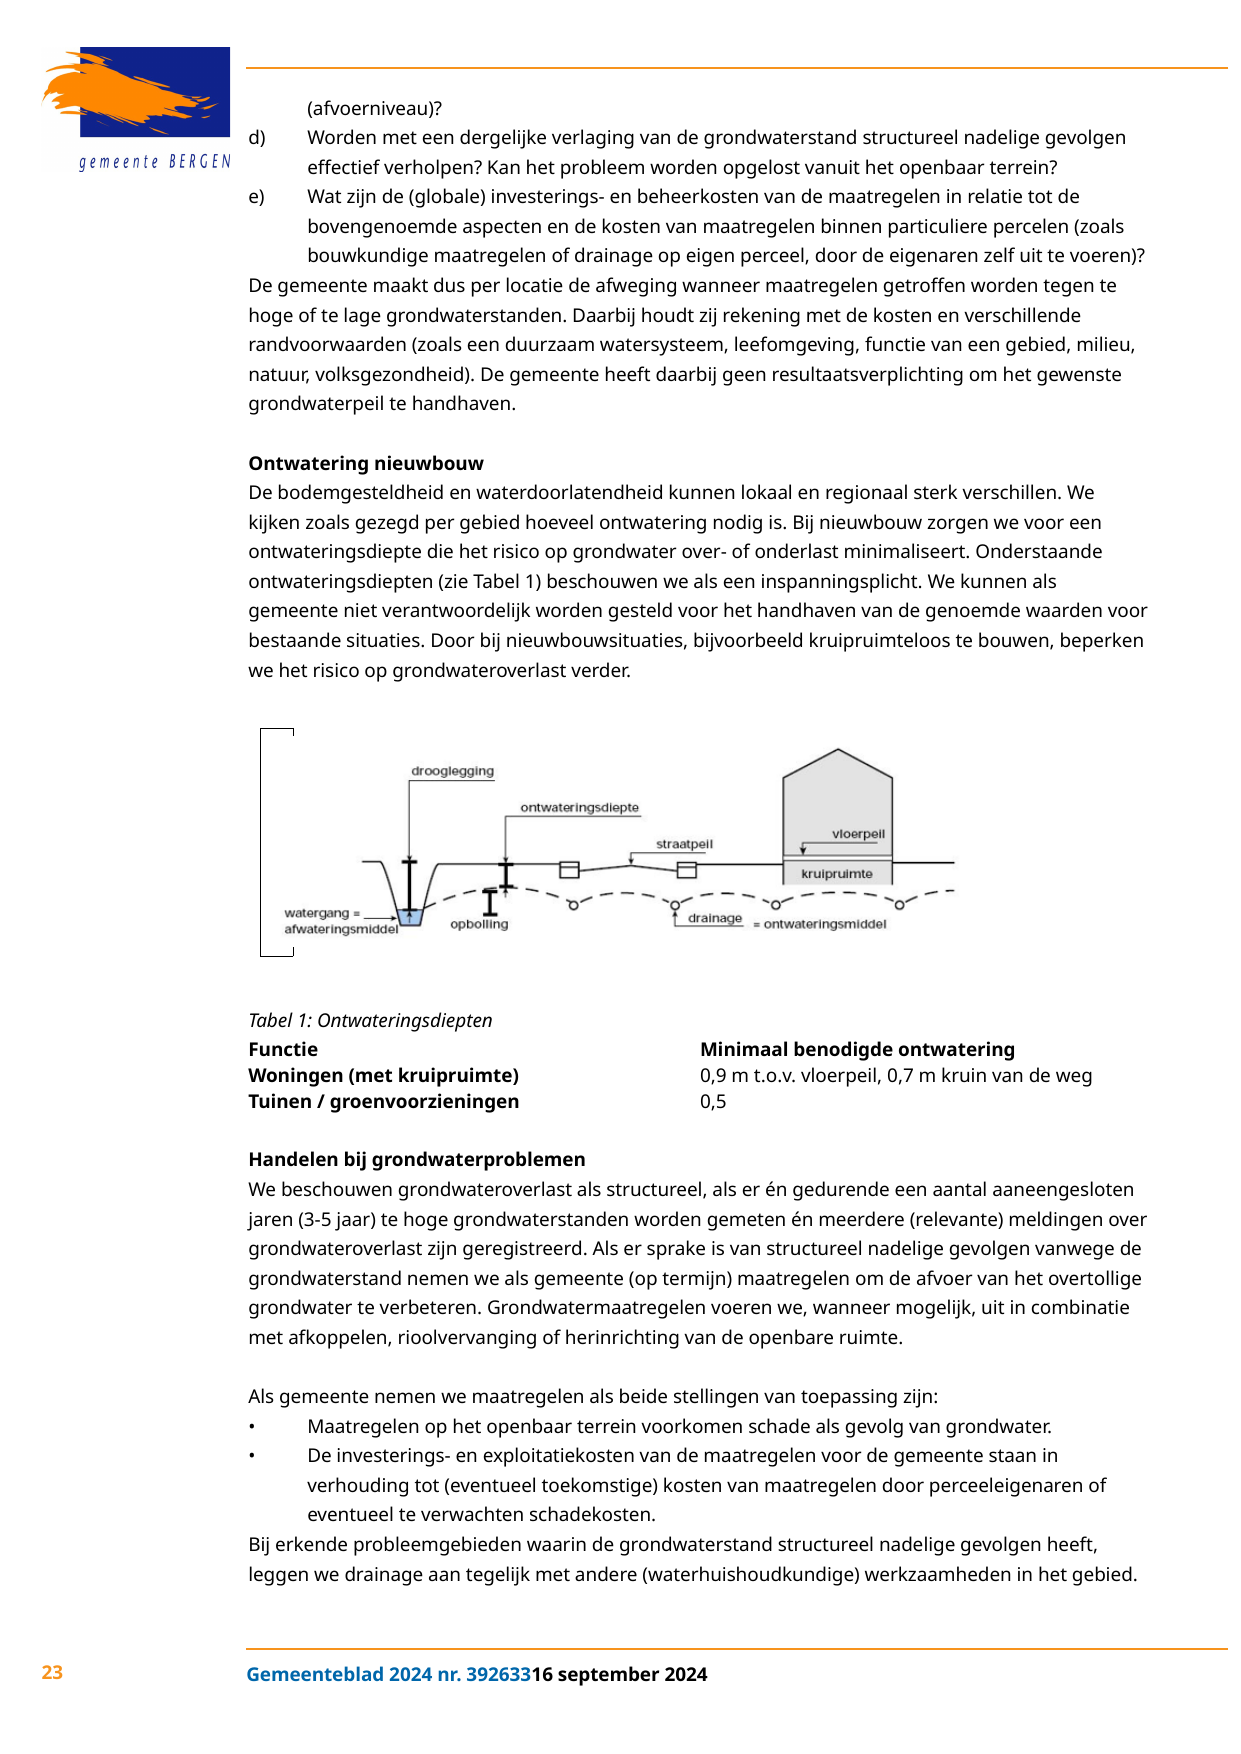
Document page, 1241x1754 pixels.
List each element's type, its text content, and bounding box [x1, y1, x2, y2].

text Tabel 1: Ontwateringsdiepten [248, 1007, 1152, 1033]
text De gemeente maakt dus per locatie de afweging wanneer maatregelen getroffen worden tegen te hoge of te lage grondwaterstanden. Daarbij houdt zij rekening met de kosten en verschillende randvoorwaarden (zoals een duurzaam watersysteem, leefomgeving, functie van een gebied, milieu, natuur, volksgezondheid). De gemeente heeft daarbij geen resultaatsverplichting om het gewenste grondwaterpeil te handhaven. [248, 272, 1152, 416]
picture [268, 736, 978, 947]
list (afvoerniveau)? [248, 95, 1152, 121]
text Bij erkende probleemgebieden waarin de grondwaterstand structureel nadelige gevolgen heeft, leggen we drainage aan tegelijk met andere (waterhuishoudkundige) werkzaamheden in het gebied. [248, 1531, 1152, 1587]
list Maatregelen op het openbaar terrein voorkomen schade als gevolg van grondwater. [248, 1413, 1152, 1439]
table_cell Tuinen / groenvoorzieningen [248, 1088, 700, 1114]
text We beschouwen grondwateroverlast als structureel, als er én gedurende een aantal aaneengesloten jaren (3-5 jaar) te hoge grondwaterstanden worden gemeten én meerdere (relevante) meldingen over grondwateroverlast zijn geregistreerd. Als er sprake is van structureel nadelige gevolgen vanwege de grondwaterstand nemen we als gemeente (op termijn) maatregelen om de afvoer van het overtollige grondwater te verbeteren. Grondwatermaatregelen voeren we, wanneer mogelijk, uit in combinatie met afkoppelen, rioolvervanging of herinrichting van de openbare ruimte. [248, 1176, 1152, 1350]
table_cell 0,5 [700, 1088, 1152, 1114]
text Handelen bij grondwaterproblemen [248, 1147, 1152, 1172]
table_header Functie [248, 1037, 700, 1062]
text Als gemeente nemen we maatregelen als beide stellingen van toepassing zijn: [248, 1383, 1152, 1409]
list De investerings- en exploitatiekosten van de maatregelen voor de gemeente staan in verhouding tot (eventueel toekomstige) kosten van maatregelen door perceeleigenaren of eventueel te verwachten schadekosten. [248, 1442, 1152, 1527]
list Worden met een dergelijke verlaging van de grondwaterstand structureel nadelige gevolgen effectief verholpen? Kan het probleem worden opgelost vanuit het openbaar terrein? [248, 124, 1152, 180]
picture [41, 47, 231, 172]
table_header Minimaal benodigde ontwatering [700, 1037, 1152, 1062]
table_cell 0,9 m t.o.v. vloerpeil, 0,7 m kruin van de weg [700, 1063, 1152, 1088]
list Wat zijn de (globale) investerings- en beheerkosten van de maatregelen in relatie tot de bovengenoemde aspecten en de kosten van maatregelen binnen particuliere percelen (zoals bouwkundige maatregelen of drainage op eigen perceel, door de eigenaren zelf uit te voeren)? [248, 183, 1152, 268]
text De bodemgesteldheid en waterdoorlatendheid kunnen lokaal en regionaal sterk verschillen. We kijken zoals gezegd per gebied hoeveel ontwatering nodig is. Bij nieuwbouw zorgen we voor een ontwateringsdiepte die het risico op grondwater over- of onderlast minimaliseert. Onderstaande ontwateringsdiepten (zie Tabel 1) beschouwen we als een inspanningsplicht. We kunnen als gemeente niet verantwoordelijk worden gesteld voor het handhaven van de genoemde waarden voor bestaande situaties. Door bij nieuwbouwsituaties, bijvoorbeeld kruipruimteloos te bouwen, beperken we het risico op grondwateroverlast verder. [248, 479, 1152, 683]
table_cell Woningen (met kruipruimte) [248, 1063, 700, 1088]
text Ontwatering nieuwbouw [248, 450, 1152, 476]
